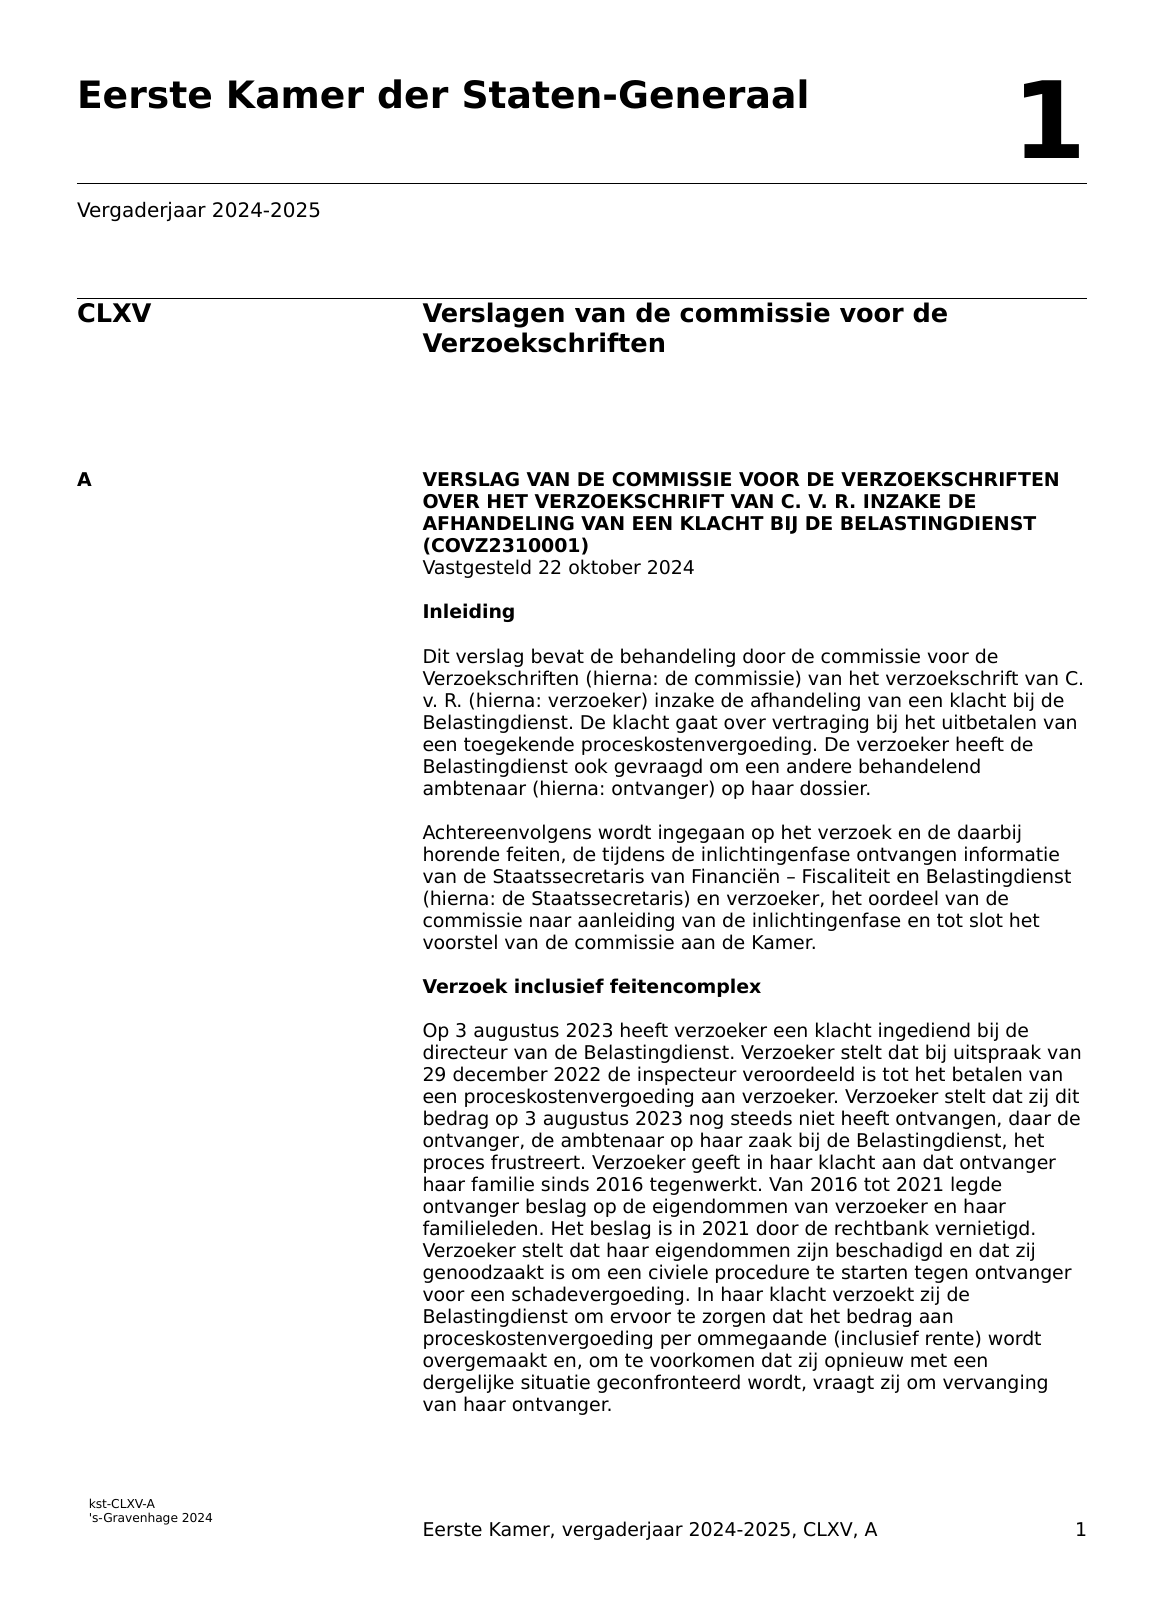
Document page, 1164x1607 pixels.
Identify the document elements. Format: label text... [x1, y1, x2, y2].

text 's-Gravenhage 2024 [88, 1511, 323, 1525]
text kst-CLXV-A [88, 1497, 323, 1511]
table_header 1 [886, 59, 1087, 183]
text Vastgesteld 22 oktober 2024 [422, 557, 1087, 579]
subtitle Verzoek inclusief feitencomplex [422, 976, 1087, 998]
subtitle Inleiding [422, 601, 1087, 623]
subtitle CLXV Verslagen van de commissie voor de Verzoekschriften [77, 299, 1087, 358]
table_header Eerste Kamer der Staten-Generaal [77, 59, 886, 183]
text Dit verslag bevat de behandeling door de commissie voor de Verzoekschriften (hierna: de commissie) van het verzoekschrift van C. v. R. (hierna: verzoeker) inzake de afhandeling van een klacht bij de Belastingdienst. De klacht gaat over vertraging bij het uitbetalen van een toegekende proceskostenvergoeding. De verzoeker heeft de Belastingdienst ook gevraagd om een andere behandelend ambtenaar (hierna: ontvanger) op haar dossier. [422, 646, 1087, 799]
text Op 3 augustus 2023 heeft verzoeker een klacht ingediend bij de directeur van de Belastingdienst. Verzoeker stelt dat bij uitspraak van 29 december 2022 de inspecteur veroordeeld is tot het betalen van een proceskostenvergoeding aan verzoeker. Verzoeker stelt dat zij dit bedrag op 3 augustus 2023 nog steeds niet heeft ontvangen, daar de ontvanger, de ambtenaar op haar zaak bij de Belastingdienst, het proces frustreert. Verzoeker geeft in haar klacht aan dat ontvanger haar familie sinds 2016 tegenwerkt. Van 2016 tot 2021 legde ontvanger beslag op de eigendommen van verzoeker en haar familieleden. Het beslag is in 2021 door de rechtbank vernietigd. Verzoeker stelt dat haar eigendommen zijn beschadigd en dat zij genoodzaakt is om een civiele procedure te starten tegen ontvanger voor een schadevergoeding. In haar klacht verzoekt zij de Belastingdienst om ervoor te zorgen dat het bedrag aan proceskostenvergoeding per ommegaande (inclusief rente) wordt overgemaakt en, om te voorkomen dat zij opnieuw met een dergelijke situatie geconfronteerd wordt, vraagt zij om vervanging van haar ontvanger. [422, 1020, 1087, 1416]
table_cell Vergaderjaar 2024-2025 [77, 184, 1087, 298]
subtitle A VERSLAG VAN DE COMMISSIE VOOR DE VERZOEKSCHRIFTEN OVER HET VERZOEKSCHRIFT VAN C. V. R. INZAKE DE AFHANDELING VAN EEN KLACHT BIJ DE BELASTINGDIENST (COVZ2310001) [77, 469, 1087, 557]
text Achtereenvolgens wordt ingegaan op het verzoek en de daarbij horende feiten, de tijdens de inlichtingenfase ontvangen informatie van de Staatssecretaris van Financiën – Fiscaliteit en Belastingdienst (hierna: de Staatssecretaris) en verzoeker, het oordeel van de commissie naar aanleiding van de inlichtingenfase en tot slot het voorstel van de commissie aan de Kamer. [422, 822, 1087, 953]
